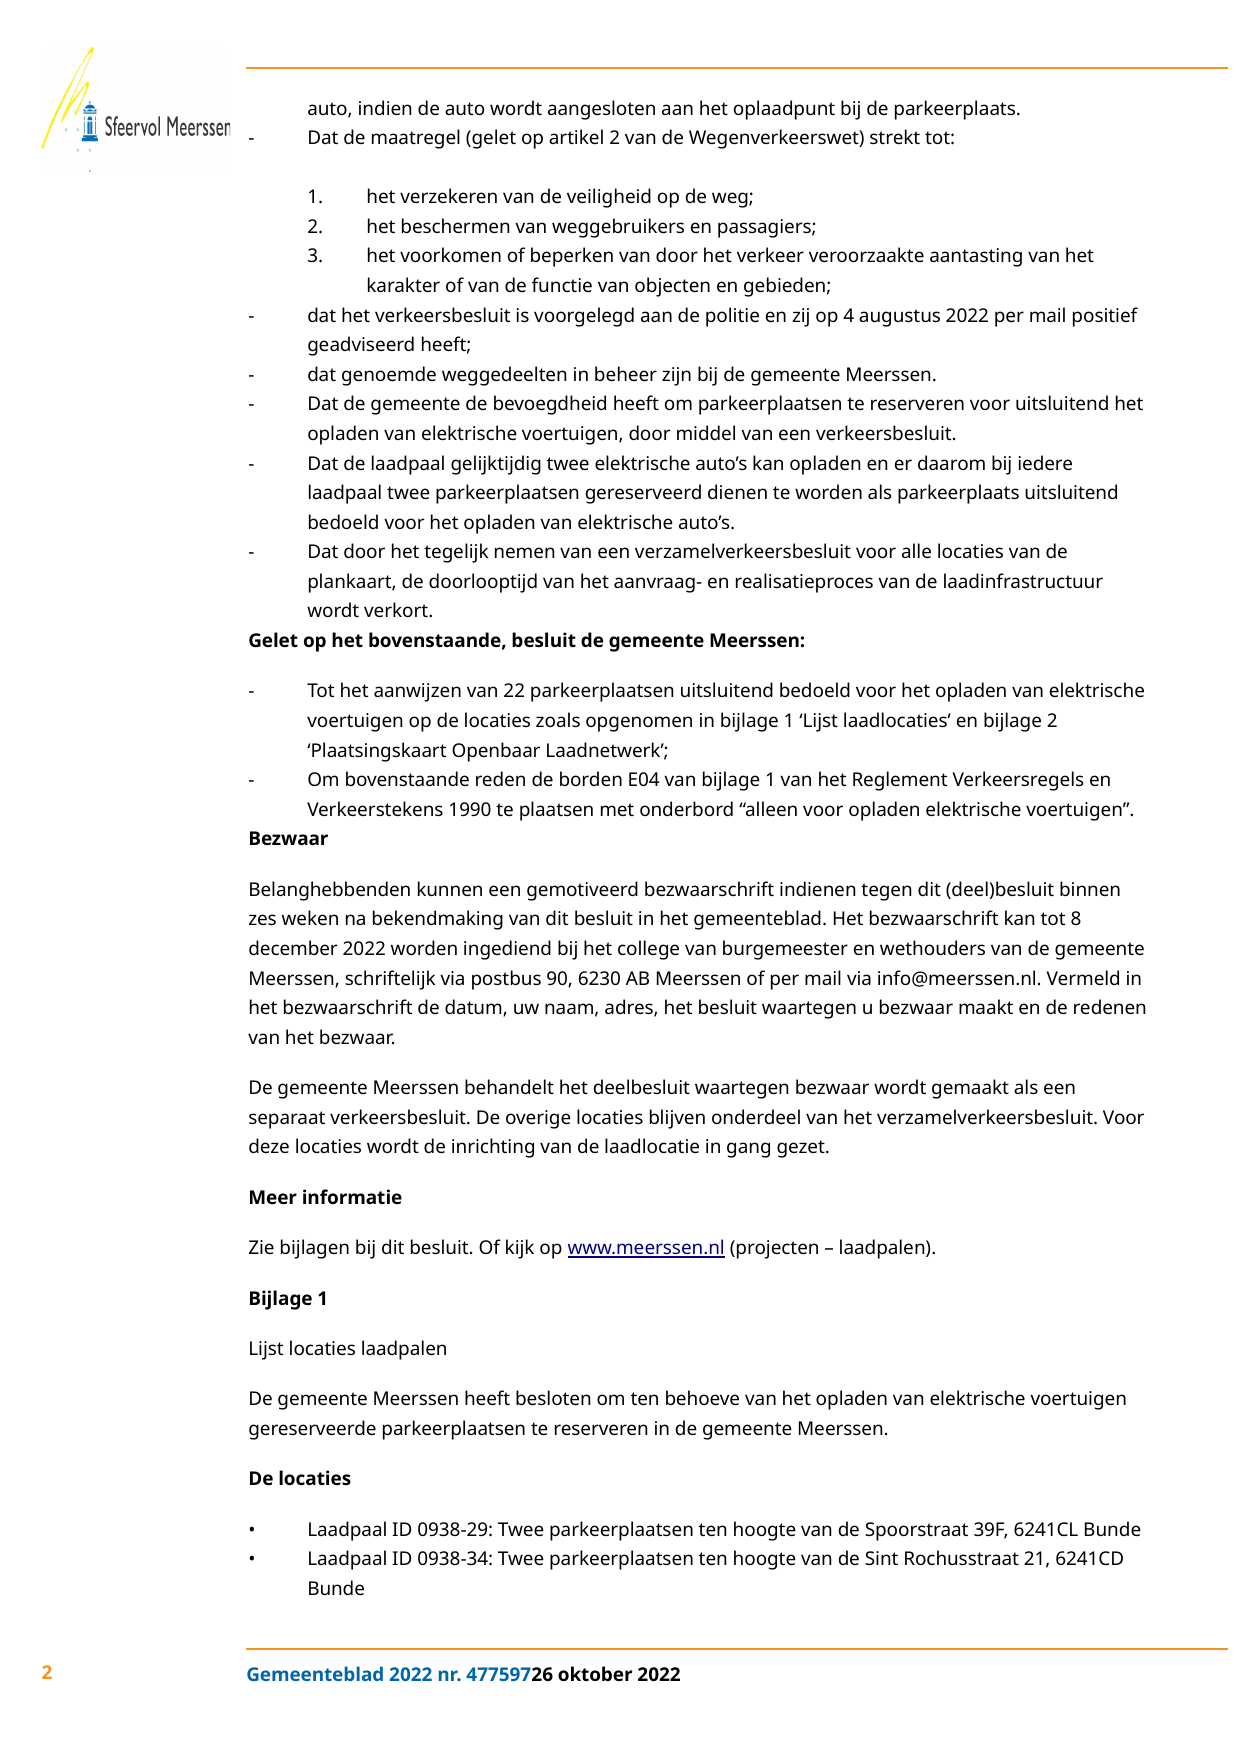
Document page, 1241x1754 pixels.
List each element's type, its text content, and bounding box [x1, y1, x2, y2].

text Gelet op het bovenstaande, besluit de gemeente Meerssen: [248, 627, 1152, 653]
text Meer informatie [248, 1184, 1152, 1210]
list het voorkomen of beperken van door het verkeer veroorzaakte aantasting van het karakter of van de functie van objecten en gebieden; [307, 243, 1152, 298]
list Laadpaal ID 0938-29: Twee parkeerplaatsen ten hoogte van de Spoorstraat 39F, 6241CL Bunde [248, 1516, 1152, 1542]
list het verzekeren van de veiligheid op de weg; [307, 183, 1152, 209]
text De gemeente Meerssen behandelt het deelbesluit waartegen bezwaar wordt gemaakt als een separaat verkeersbesluit. De overige locaties blijven onderdeel van het verzamelverkeersbesluit. Voor deze locaties wordt de inrichting van de laadlocatie in gang gezet. [248, 1074, 1152, 1159]
text Bijlage 1 [248, 1285, 1152, 1311]
list Om bovenstaande reden de borden E04 van bijlage 1 van het Reglement Verkeersregels en Verkeerstekens 1990 te plaatsen met onderbord “alleen voor opladen elektrische voertuigen”. [248, 766, 1152, 822]
list Tot het aanwijzen van 22 parkeerplaatsen uitsluitend bedoeld voor het opladen van elektrische voertuigen op de locaties zoals opgenomen in bijlage 1 ‘Lijst laadlocaties’ en bijlage 2 ‘Plaatsingskaart Openbaar Laadnetwerk’; [248, 678, 1152, 763]
list het beschermen van weggebruikers en passagiers; [307, 213, 1152, 239]
text De locaties [248, 1466, 1152, 1491]
list Laadpaal ID 0938-34: Twee parkeerplaatsen ten hoogte van de Sint Rochusstraat 21, 6241CD Bunde [248, 1546, 1152, 1601]
text Lijst locaties laadpalen [248, 1335, 1152, 1361]
text De gemeente Meerssen heeft besloten om ten behoeve van het opladen van elektrische voertuigen gereserveerde parkeerplaatsen te reserveren in de gemeente Meerssen. [248, 1386, 1152, 1441]
list dat genoemde weggedeelten in beheer zijn bij de gemeente Meerssen. [248, 361, 1152, 387]
list dat het verkeersbesluit is voorgelegd aan de politie en zij op 4 augustus 2022 per mail positief geadviseerd heeft; [248, 302, 1152, 357]
list Dat de laadpaal gelijktijdig twee elektrische auto’s kan opladen en er daarom bij iedere laadpaal twee parkeerplaatsen gereserveerd dienen te worden als parkeerplaats uitsluitend bedoeld voor het opladen van elektrische auto’s. [248, 450, 1152, 535]
text Belanghebbenden kunnen een gemotiveerd bezwaarschrift indienen tegen dit (deel)besluit binnen zes weken na bekendmaking van dit besluit in het gemeenteblad. Het bezwaarschrift kan tot 8 december 2022 worden ingediend bij het college van burgemeester en wethouders van de gemeente Meerssen, schriftelijk via postbus 90, 6230 AB Meerssen of per mail via info@meerssen.nl. Vermeld in het bezwaarschrift de datum, uw naam, adres, het besluit waartegen u bezwaar maakt en de redenen van het bezwaar. [248, 876, 1152, 1050]
text Zie bijlagen bij dit besluit. Of kijk op www.meerssen.nl (projecten – laadpalen). [248, 1234, 1152, 1260]
list auto, indien de auto wordt aangesloten aan het oplaadpunt bij de parkeerplaats. [248, 95, 1152, 121]
list Dat de gemeente de bevoegdheid heeft om parkeerplaatsen te reserveren voor uitsluitend het opladen van elektrische voertuigen, door middel van een verkeersbesluit. [248, 391, 1152, 446]
list Dat de maatregel (gelet op artikel 2 van de Wegenverkeerswet) strekt tot: [248, 124, 1152, 150]
text Bezwaar [248, 826, 1152, 851]
picture [41, 47, 231, 172]
list Dat door het tegelijk nemen van een verzamelverkeersbesluit voor alle locaties van de plankaart, de doorlooptijd van het aanvraag- en realisatieproces van de laadinfrastructuur wordt verkort. [248, 538, 1152, 623]
